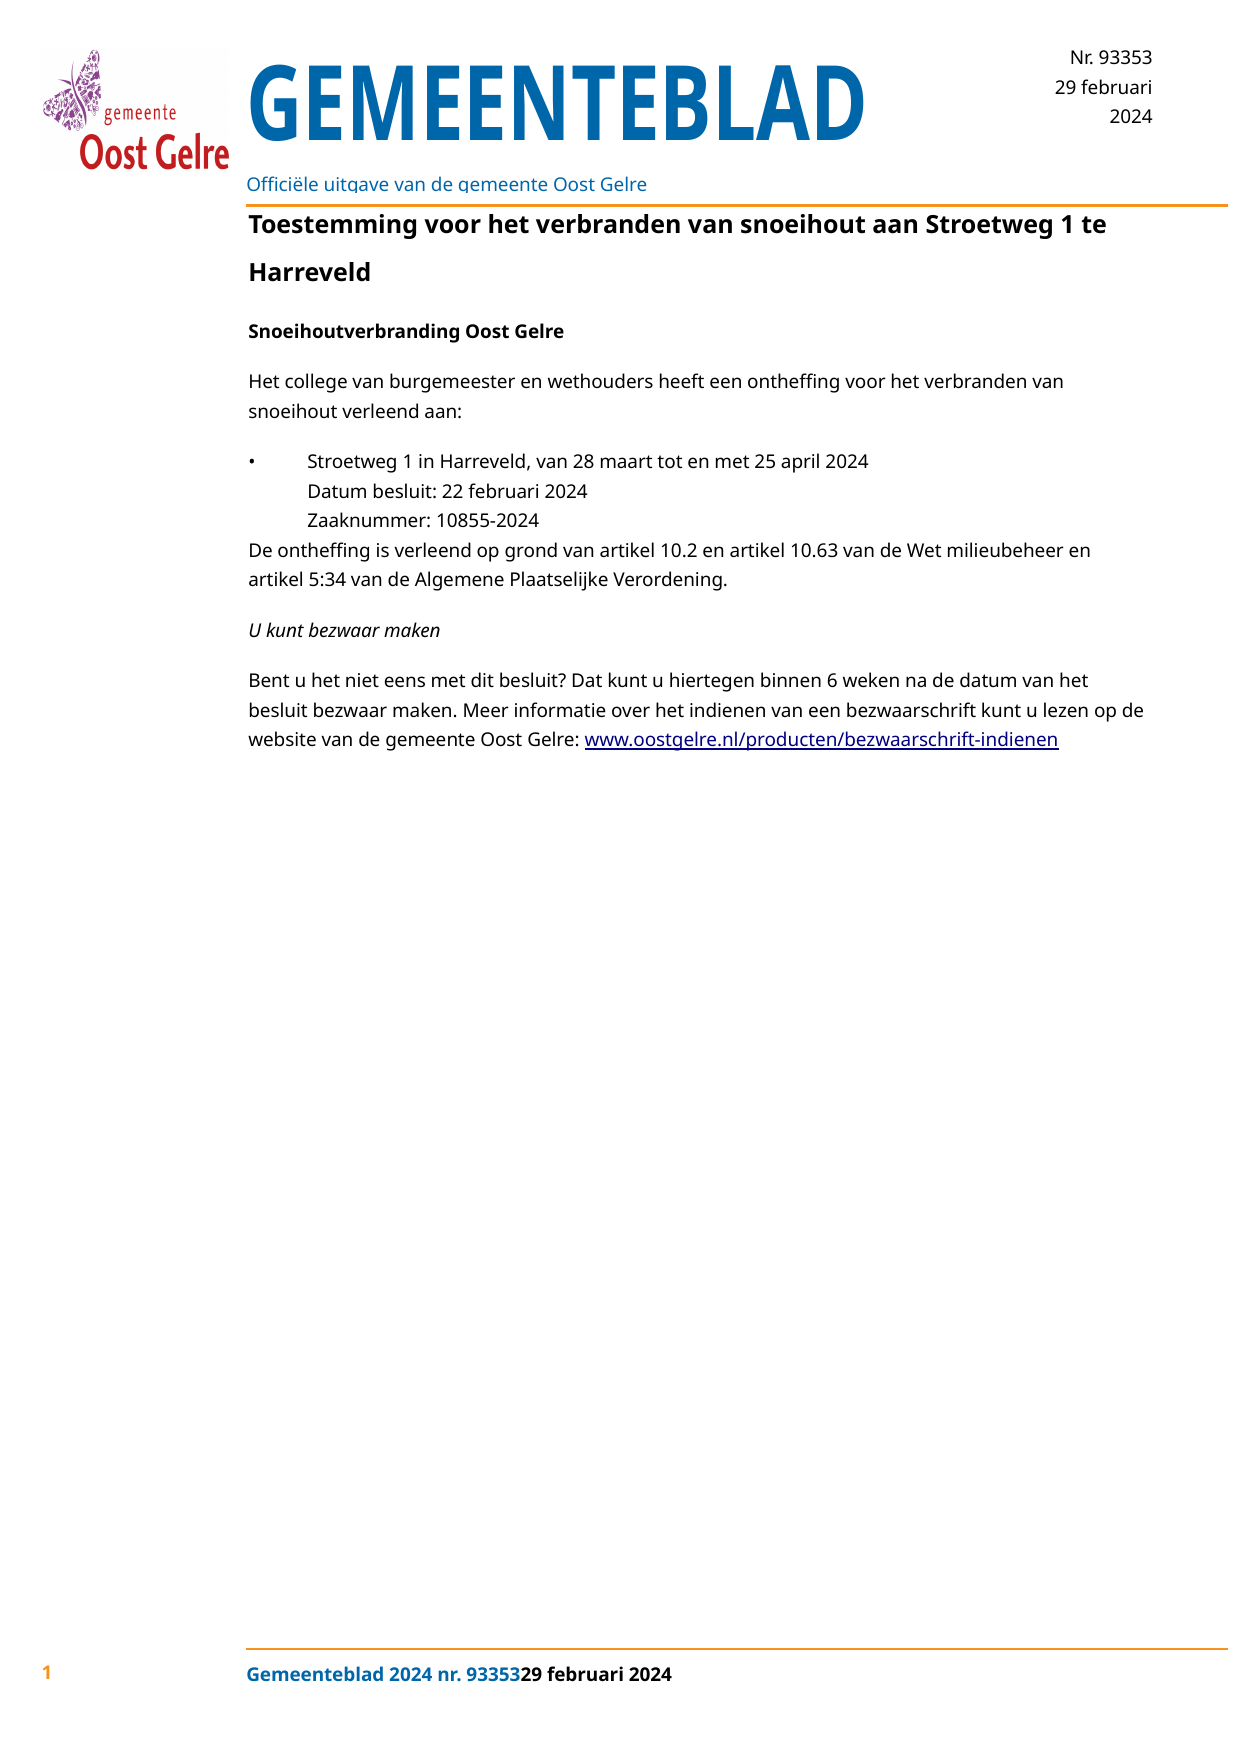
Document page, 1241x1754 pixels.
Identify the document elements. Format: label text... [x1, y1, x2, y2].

text Bent u het niet eens met dit besluit? Dat kunt u hiertegen binnen 6 weken na de datum van het besluit bezwaar maken. Meer informatie over het indienen van een bezwaarschrift kunt u lezen op de website van de gemeente Oost Gelre: www.oostgelre.nl/producten/bezwaarschrift-indienen [248, 667, 1152, 752]
text De ontheffing is verleend op grond van artikel 10.2 en artikel 10.63 van de Wet milieubeheer en artikel 5:34 van de Algemene Plaatselijke Verordening. [248, 537, 1152, 592]
list Stroetweg 1 in Harreveld, van 28 maart tot en met 25 april 2024 [248, 448, 1152, 474]
text Toestemming voor het verbranden van snoeihout aan Stroetweg 1 te Harreveld [248, 207, 1152, 288]
picture [41, 47, 231, 172]
list Datum besluit: 22 februari 2024 [248, 478, 1152, 504]
text U kunt bezwaar maken [248, 617, 1152, 643]
text Snoeihoutverbranding Oost Gelre [248, 318, 1152, 344]
text Het college van burgemeester en wethouders heeft een ontheffing voor het verbranden van snoeihout verleend aan: [248, 368, 1152, 424]
list Zaaknummer: 10855-2024 [248, 507, 1152, 533]
